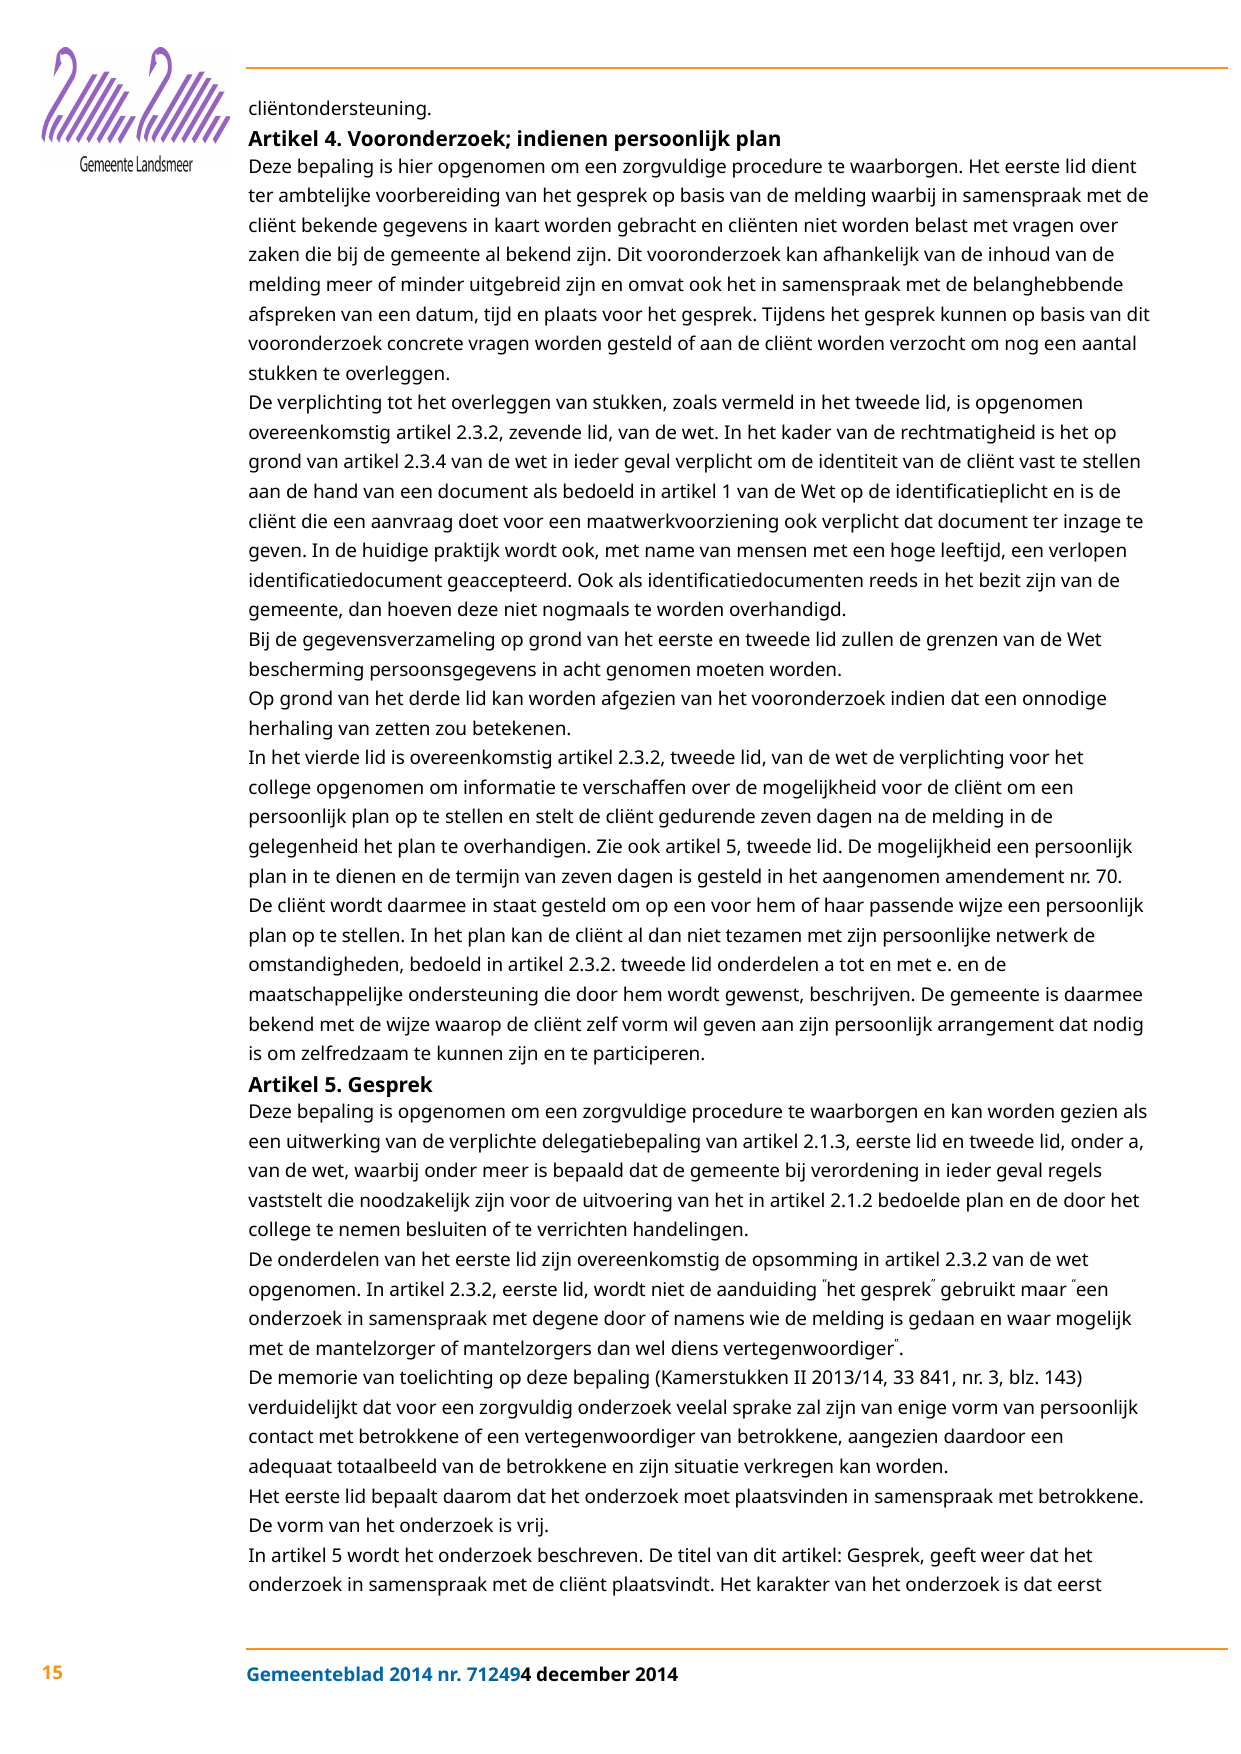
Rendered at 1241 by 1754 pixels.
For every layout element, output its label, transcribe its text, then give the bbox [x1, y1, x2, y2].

text In artikel 5 wordt het onderzoek beschreven. De titel van dit artikel: Gesprek, geeft weer dat het onderzoek in samenspraak met de cliënt plaatsvindt. Het karakter van het onderzoek is dat eerst [248, 1542, 1152, 1597]
text In het vierde lid is overeenkomstig artikel 2.3.2, tweede lid, van de wet de verplichting voor het college opgenomen om informatie te verschaffen over de mogelijkheid voor de cliënt om een persoonlijk plan op te stellen en stelt de cliënt gedurende zeven dagen na de melding in de gelegenheid het plan te overhandigen. Zie ook artikel 5, tweede lid. De mogelijkheid een persoonlijk plan in te dienen en de termijn van zeven dagen is gesteld in het aangenomen amendement nr. 70. [248, 744, 1152, 888]
text De memorie van toelichting op deze bepaling (Kamerstukken II 2013/14, 33 841, nr. 3, blz. 143) verduidelijkt dat voor een zorgvuldig onderzoek veelal sprake zal zijn van enige vorm van persoonlijk contact met betrokkene of een vertegenwoordiger van betrokkene, aangezien daardoor een adequaat totaalbeeld van de betrokkene en zijn situatie verkregen kan worden. [248, 1364, 1152, 1479]
text De cliënt wordt daarmee in staat gesteld om op een voor hem of haar passende wijze een persoonlijk plan op te stellen. In het plan kan de cliënt al dan niet tezamen met zijn persoonlijke netwerk de omstandigheden, bedoeld in artikel 2.3.2. tweede lid onderdelen a tot en met e. en de maatschappelijke ondersteuning die door hem wordt gewenst, beschrijven. De gemeente is daarmee bekend met de wijze waarop de cliënt zelf vorm wil geven aan zijn persoonlijk arrangement dat nodig is om zelfredzaam te kunnen zijn en te participeren. [248, 892, 1152, 1066]
text De onderdelen van het eerste lid zijn overeenkomstig de opsomming in artikel 2.3.2 van de wet opgenomen. In artikel 2.3.2, eerste lid, wordt niet de aanduiding “het gesprek” gebruikt maar “een onderzoek in samenspraak met degene door of namens wie de melding is gedaan en waar mogelijk met de mantelzorger of mantelzorgers dan wel diens vertegenwoordiger”. [248, 1246, 1152, 1361]
text De verplichting tot het overleggen van stukken, zoals vermeld in het tweede lid, is opgenomen overeenkomstig artikel 2.3.2, zevende lid, van de wet. In het kader van de rechtmatigheid is het op grond van artikel 2.3.4 van de wet in ieder geval verplicht om de identiteit van de cliënt vast te stellen aan de hand van een document als bedoeld in artikel 1 van de Wet op de identificatieplicht en is de cliënt die een aanvraag doet voor een maatwerkvoorziening ook verplicht dat document ter inzage te geven. In de huidige praktijk wordt ook, met name van mensen met een hoge leeftijd, een verlopen identificatiedocument geaccepteerd. Ook als identificatiedocumenten reeds in het bezit zijn van de gemeente, dan hoeven deze niet nogmaals te worden overhandigd. [248, 389, 1152, 622]
picture [41, 47, 231, 172]
text Het eerste lid bepaalt daarom dat het onderzoek moet plaatsvinden in samenspraak met betrokkene. De vorm van het onderzoek is vrij. [248, 1483, 1152, 1538]
text Deze bepaling is opgenomen om een zorgvuldige procedure te waarborgen en kan worden gezien als een uitwerking van de verplichte delegatiebepaling van artikel 2.1.3, eerste lid en tweede lid, onder a, van de wet, waarbij onder meer is bepaald dat de gemeente bij verordening in ieder geval regels vaststelt die noodzakelijk zijn voor de uitvoering van het in artikel 2.1.2 bedoelde plan en de door het college te nemen besluiten of te verrichten handelingen. [248, 1098, 1152, 1242]
text Artikel 5. Gesprek [248, 1070, 1152, 1098]
text Bij de gegevensverzameling op grond van het eerste en tweede lid zullen de grenzen van de Wet bescherming persoonsgegevens in acht genomen moeten worden. [248, 626, 1152, 681]
text Op grond van het derde lid kan worden afgezien van het vooronderzoek indien dat een onnodige herhaling van zetten zou betekenen. [248, 685, 1152, 741]
text Deze bepaling is hier opgenomen om een zorgvuldige procedure te waarborgen. Het eerste lid dient ter ambtelijke voorbereiding van het gesprek op basis van de melding waarbij in samenspraak met de cliënt bekende gegevens in kaart worden gebracht en cliënten niet worden belast met vragen over zaken die bij de gemeente al bekend zijn. Dit vooronderzoek kan afhankelijk van de inhoud van de melding meer of minder uitgebreid zijn en omvat ook het in samenspraak met de belanghebbende afspreken van een datum, tijd en plaats voor het gesprek. Tijdens het gesprek kunnen op basis van dit vooronderzoek concrete vragen worden gesteld of aan de cliënt worden verzocht om nog een aantal stukken te overleggen. [248, 153, 1152, 386]
text Artikel 4. Vooronderzoek; indienen persoonlijk plan [248, 124, 1152, 153]
text cliëntondersteuning. [248, 95, 1152, 121]
